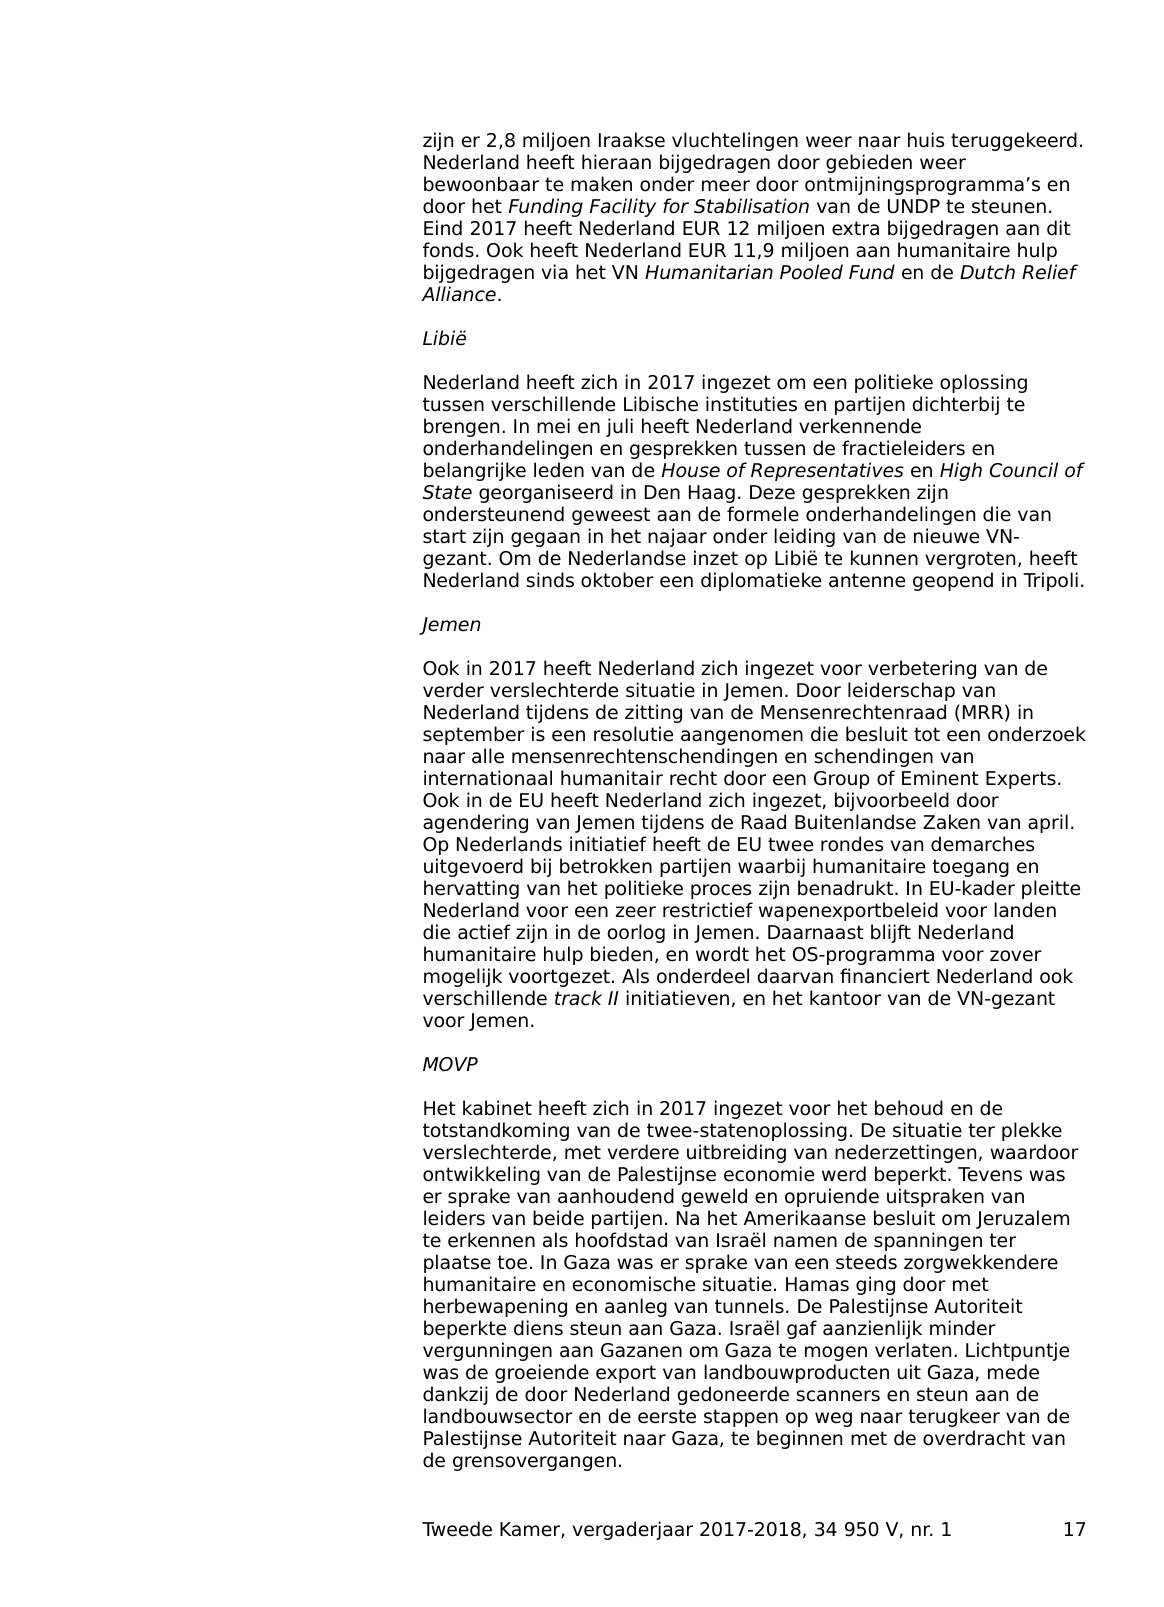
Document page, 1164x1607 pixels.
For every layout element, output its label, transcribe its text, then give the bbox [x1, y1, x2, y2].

subtitle MOVP [422, 1054, 1087, 1076]
text Het kabinet heeft zich in 2017 ingezet voor het behoud en de totstandkoming van de twee-statenoplossing. De situatie ter plekke verslechterde, met verdere uitbreiding van nederzettingen, waardoor ontwikkeling van de Palestijnse economie werd beperkt. Tevens was er sprake van aanhoudend geweld en opruiende uitspraken van leiders van beide partijen. Na het Amerikaanse besluit om Jeruzalem te erkennen als hoofdstad van Israël namen de spanningen ter plaatse toe. In Gaza was er sprake van een steeds zorgwekkendere humanitaire en economische situatie. Hamas ging door met herbewapening en aanleg van tunnels. De Palestijnse Autoriteit beperkte diens steun aan Gaza. Israël gaf aanzienlijk minder vergunningen aan Gazanen om Gaza te mogen verlaten. Lichtpuntje was de groeiende export van landbouwproducten uit Gaza, mede dankzij de door Nederland gedoneerde scanners en steun aan de landbouwsector en de eerste stappen op weg naar terugkeer van de Palestijnse Autoriteit naar Gaza, te beginnen met de overdracht van de grensovergangen. [422, 1098, 1087, 1472]
subtitle Jemen [422, 614, 1087, 636]
text Nederland heeft zich in 2017 ingezet om een politieke oplossing tussen verschillende Libische instituties en partijen dichterbij te brengen. In mei en juli heeft Nederland verkennende onderhandelingen en gesprekken tussen de fractieleiders en belangrijke leden van de House of Representatives en High Council of State georganiseerd in Den Haag. Deze gesprekken zijn ondersteunend geweest aan de formele onderhandelingen die van start zijn gegaan in het najaar onder leiding van de nieuwe VN-gezant. Om de Nederlandse inzet op Libië te kunnen vergroten, heeft Nederland sinds oktober een diplomatieke antenne geopend in Tripoli. [422, 372, 1087, 592]
text zijn er 2,8 miljoen Iraakse vluchtelingen weer naar huis teruggekeerd. Nederland heeft hieraan bijgedragen door gebieden weer bewoonbaar te maken onder meer door ontmijningsprogramma’s en door het Funding Facility for Stabilisation van de UNDP te steunen. Eind 2017 heeft Nederland EUR 12 miljoen extra bijgedragen aan dit fonds. Ook heeft Nederland EUR 11,9 miljoen aan humanitaire hulp bijgedragen via het VN Humanitarian Pooled Fund en de Dutch Relief Alliance. [422, 130, 1087, 306]
subtitle Libië [422, 328, 1087, 350]
text Ook in 2017 heeft Nederland zich ingezet voor verbetering van de verder verslechterde situatie in Jemen. Door leiderschap van Nederland tijdens de zitting van de Mensenrechtenraad (MRR) in september is een resolutie aangenomen die besluit tot een onderzoek naar alle mensenrechtenschendingen en schendingen van internationaal humanitair recht door een Group of Eminent Experts. Ook in de EU heeft Nederland zich ingezet, bijvoorbeeld door agendering van Jemen tijdens de Raad Buitenlandse Zaken van april. Op Nederlands initiatief heeft de EU twee rondes van demarches uitgevoerd bij betrokken partijen waarbij humanitaire toegang en hervatting van het politieke proces zijn benadrukt. In EU-kader pleitte Nederland voor een zeer restrictief wapenexportbeleid voor landen die actief zijn in de oorlog in Jemen. Daarnaast blijft Nederland humanitaire hulp bieden, en wordt het OS-programma voor zover mogelijk voortgezet. Als onderdeel daarvan financiert Nederland ook verschillende track II initiatieven, en het kantoor van de VN-gezant voor Jemen. [422, 658, 1087, 1032]
